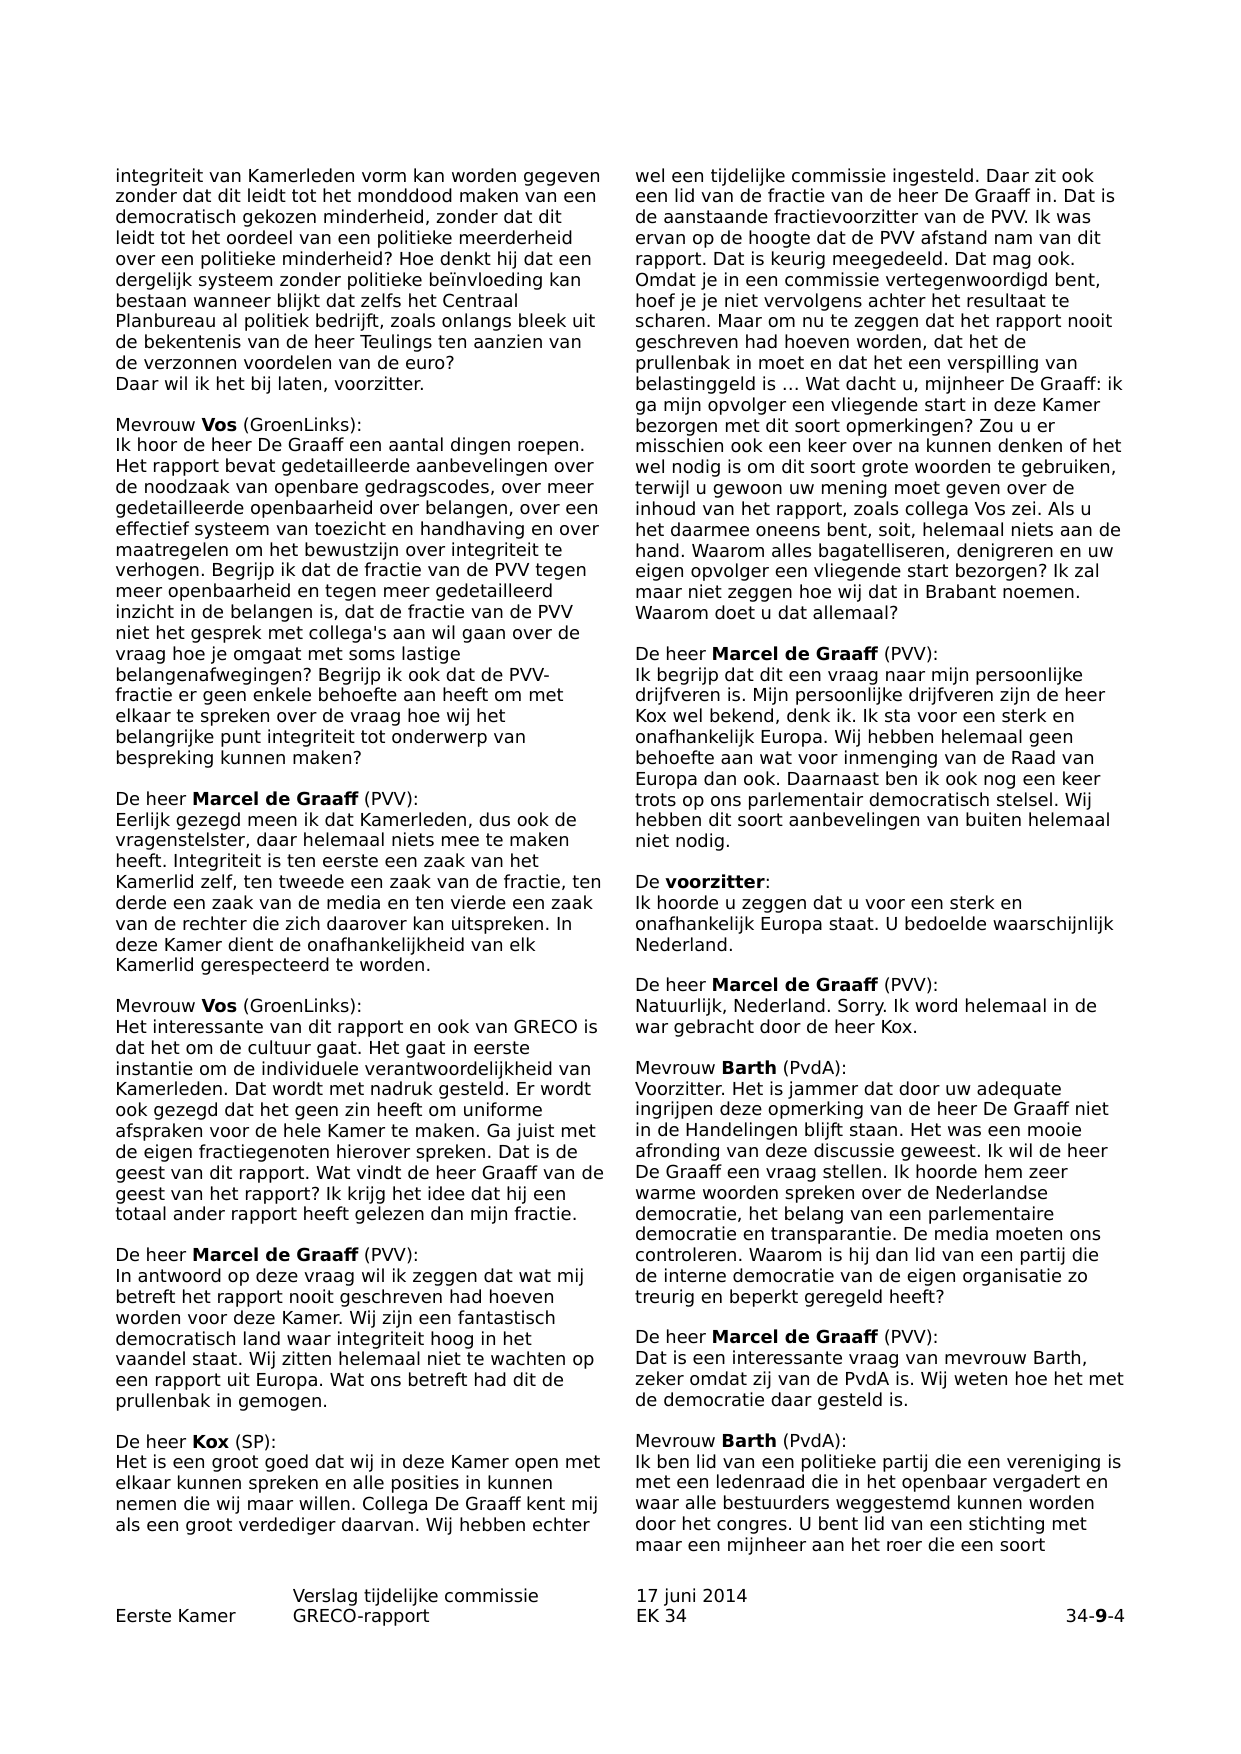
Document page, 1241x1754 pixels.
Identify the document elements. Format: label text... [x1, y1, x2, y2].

text In antwoord op deze vraag wil ik zeggen dat wat mij betreft het rapport nooit geschreven had hoeven worden voor deze Kamer. Wij zijn een fantastisch democratisch land waar integriteit hoog in het vaandel staat. Wij zitten helemaal niet te wachten op een rapport uit Europa. Wat ons betreft had dit de prullenbak in gemogen. [115, 1266, 605, 1412]
text De heer Marcel de Graaff (PVV): [635, 1327, 1125, 1348]
text Ik begrijp dat dit een vraag naar mijn persoonlijke drijfveren is. Mijn persoonlijke drijfveren zijn de heer Kox wel bekend, denk ik. Ik sta voor een sterk en onafhankelijk Europa. Wij hebben helemaal geen behoefte aan wat voor inmenging van de Raad van Europa dan ook. Daarnaast ben ik ook nog een keer trots op ons parlementair democratisch stelsel. Wij hebben dit soort aanbevelingen van buiten helemaal niet nodig. [635, 664, 1125, 852]
text Het is een groot goed dat wij in deze Kamer open met elkaar kunnen spreken en alle posities in kunnen nemen die wij maar willen. Collega De Graaff kent mij als een groot verdediger daarvan. Wij hebben echter [115, 1452, 605, 1536]
text Natuurlijk, Nederland. Sorry. Ik word helemaal in de war gebracht door de heer Kox. [635, 996, 1125, 1037]
text Mevrouw Vos (GroenLinks): [115, 996, 605, 1017]
text Dat is een interessante vraag van mevrouw Barth, zeker omdat zij van de PvdA is. Wij weten hoe het met de democratie daar gesteld is. [635, 1348, 1125, 1411]
text Mevrouw Barth (PvdA): [635, 1431, 1125, 1451]
text Voorzitter. Het is jammer dat door uw adequate ingrijpen deze opmerking van de heer De Graaff niet in de Handelingen blijft staan. Het was een mooie afronding van deze discussie geweest. Ik wil de heer De Graaff een vraag stellen. Ik hoorde hem zeer warme woorden spreken over de Nederlandse democratie, het belang van een parlementaire democratie en transparantie. De media moeten ons controleren. Waarom is hij dan lid van een partij die de interne democratie van de eigen organisatie zo treurig en beperkt geregeld heeft? [635, 1078, 1125, 1307]
text De voorzitter: [635, 872, 1125, 893]
text wel een tijdelijke commissie ingesteld. Daar zit ook een lid van de fractie van de heer De Graaff in. Dat is de aanstaande fractievoorzitter van de PVV. Ik was ervan op de hoogte dat de PVV afstand nam van dit rapport. Dat is keurig meegedeeld. Dat mag ook. Omdat je in een commissie vertegenwoordigd bent, hoef je je niet vervolgens achter het resultaat te scharen. Maar om nu te zeggen dat het rapport nooit geschreven had hoeven worden, dat het de prullenbak in moet en dat het een verspilling van belastinggeld is … Wat dacht u, mijnheer De Graaff: ik ga mijn opvolger een vliegende start in deze Kamer bezorgen met dit soort opmerkingen? Zou u er misschien ook een keer over na kunnen denken of het wel nodig is om dit soort grote woorden te gebruiken, terwijl u gewoon uw mening moet geven over de inhoud van het rapport, zoals collega Vos zei. Als u het daarmee oneens bent, soit, helemaal niets aan de hand. Waarom alles bagatelliseren, denigreren en uw eigen opvolger een vliegende start bezorgen? Ik zal maar niet zeggen hoe wij dat in Brabant noemen. Waarom doet u dat allemaal? [635, 165, 1125, 624]
text Ik ben lid van een politieke partij die een vereniging is met een ledenraad die in het openbaar vergadert en waar alle bestuurders weggestemd kunnen worden door het congres. U bent lid van een stichting met maar een mijnheer aan het roer die een soort [635, 1451, 1125, 1556]
text De heer Kox (SP): [115, 1432, 605, 1452]
text Mevrouw Barth (PvdA): [635, 1057, 1125, 1078]
text De heer Marcel de Graaff (PVV): [635, 975, 1125, 996]
text Eerlijk gezegd meen ik dat Kamerleden, dus ook de vragenstelster, daar helemaal niets mee te maken heeft. Integriteit is ten eerste een zaak van het Kamerlid zelf, ten tweede een zaak van de fractie, ten derde een zaak van de media en ten vierde een zaak van de rechter die zich daarover kan uitspreken. In deze Kamer dient de onafhankelijkheid van elk Kamerlid gerespecteerd te worden. [115, 809, 605, 976]
text Mevrouw Vos (GroenLinks): [115, 414, 605, 435]
text Ik hoor de heer De Graaff een aantal dingen roepen. Het rapport bevat gedetailleerde aanbevelingen over de noodzaak van openbare gedragscodes, over meer gedetailleerde openbaarheid over belangen, over een effectief systeem van toezicht en handhaving en over maatregelen om het bewustzijn over integriteit te verhogen. Begrijp ik dat de fractie van de PVV tegen meer openbaarheid en tegen meer gedetailleerd inzicht in de belangen is, dat de fractie van de PVV niet het gesprek met collega's aan wil gaan over de vraag hoe je omgaat met soms lastige belangenafwegingen? Begrijp ik ook dat de PVV-fractie er geen enkele behoefte aan heeft om met elkaar te spreken over de vraag hoe wij het belangrijke punt integriteit tot onderwerp van bespreking kunnen maken? [115, 435, 605, 768]
text Het interessante van dit rapport en ook van GRECO is dat het om de cultuur gaat. Het gaat in eerste instantie om de individuele verantwoordelijkheid van Kamerleden. Dat wordt met nadruk gesteld. Er wordt ook gezegd dat het geen zin heeft om uniforme afspraken voor de hele Kamer te maken. Ga juist met de eigen fractiegenoten hierover spreken. Dat is de geest van dit rapport. Wat vindt de heer Graaff van de geest van het rapport? Ik krijg het idee dat hij een totaal ander rapport heeft gelezen dan mijn fractie. [115, 1017, 605, 1225]
text Ik hoorde u zeggen dat u voor een sterk en onafhankelijk Europa staat. U bedoelde waarschijnlijk Nederland. [635, 893, 1125, 955]
text integriteit van Kamerleden vorm kan worden gegeven zonder dat dit leidt tot het monddood maken van een democratisch gekozen minderheid, zonder dat dit leidt tot het oordeel van een politieke meerderheid over een politieke minderheid? Hoe denkt hij dat een dergelijk systeem zonder politieke beïnvloeding kan bestaan wanneer blijkt dat zelfs het Centraal Planbureau al politiek bedrijft, zoals onlangs bleek uit de bekentenis van de heer Teulings ten aanzien van de verzonnen voordelen van de euro? [115, 165, 605, 374]
text De heer Marcel de Graaff (PVV): [635, 644, 1125, 664]
text De heer Marcel de Graaff (PVV): [115, 788, 605, 809]
text Daar wil ik het bij laten, voorzitter. [115, 374, 605, 394]
text De heer Marcel de Graaff (PVV): [115, 1245, 605, 1266]
